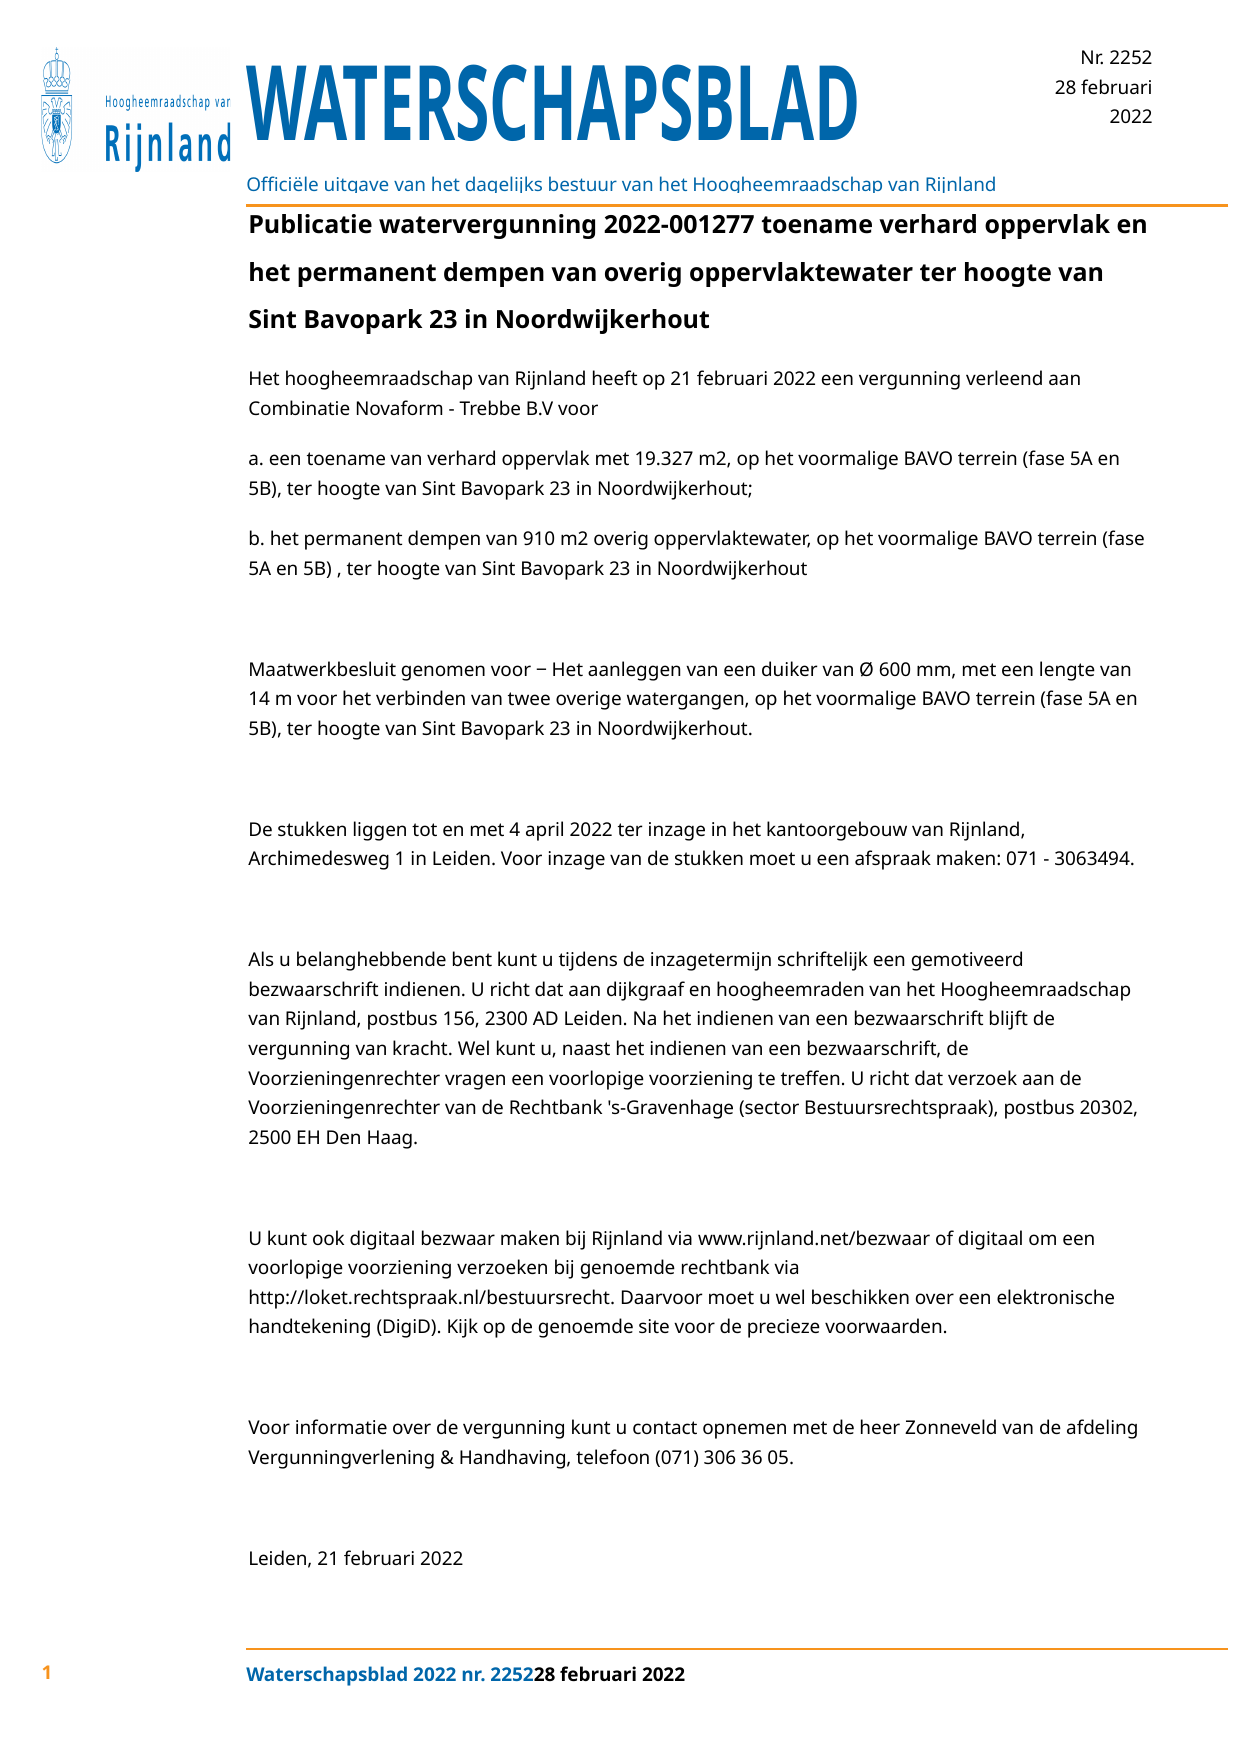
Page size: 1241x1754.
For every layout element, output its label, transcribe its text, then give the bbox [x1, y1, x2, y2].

picture [41, 47, 231, 172]
text Als u belanghebbende bent kunt u tijdens de inzagetermijn schriftelijk een gemotiveerd bezwaarschrift indienen. U richt dat aan dijkgraaf en hoogheemraden van het Hoogheemraadschap van Rijnland, postbus 156, 2300 AD Leiden. Na het indienen van een bezwaarschrift blijft de vergunning van kracht. Wel kunt u, naast het indienen van een bezwaarschrift, de Voorzieningenrechter vragen een voorlopige voorziening te treffen. U richt dat verzoek aan de Voorzieningenrechter van de Rechtbank 's-Gravenhage (sector Bestuursrechtspraak), postbus 20302, 2500 EH Den Haag. [248, 946, 1152, 1149]
text U kunt ook digitaal bezwaar maken bij Rijnland via www.rijnland.net/bezwaar of digitaal om een voorlopige voorziening verzoeken bij genoemde rechtbank via http://loket.rechtspraak.nl/bestuursrecht. Daarvoor moet u wel beschikken over een elektronische handtekening (DigiD). Kijk op de genoemde site voor de precieze voorwaarden. [248, 1225, 1152, 1339]
text b. het permanent dempen van 910 m2 overig oppervlaktewater, op het voormalige BAVO terrein (fase 5A en 5B) , ter hoogte van Sint Bavopark 23 in Noordwijkerhout [248, 526, 1152, 581]
text Maatwerkbesluit genomen voor ‒ Het aanleggen van een duiker van Ø 600 mm, met een lengte van 14 m voor het verbinden van twee overige watergangen, op het voormalige BAVO terrein (fase 5A en 5B), ter hoogte van Sint Bavopark 23 in Noordwijkerhout. [248, 656, 1152, 741]
text Het hoogheemraadschap van Rijnland heeft op 21 februari 2022 een vergunning verleend aan Combinatie Novaform - Trebbe B.V voor [248, 366, 1152, 421]
text Voor informatie over de vergunning kunt u contact opnemen met de heer Zonneveld van de afdeling Vergunningverlening & Handhaving, telefoon (071) 306 36 05. [248, 1414, 1152, 1469]
text De stukken liggen tot en met 4 april 2022 ter inzage in het kantoorgebouw van Rijnland, Archimedesweg 1 in Leiden. Voor inzage van de stukken moet u een afspraak maken: 071 - 3063494. [248, 816, 1152, 871]
text Leiden, 21 februari 2022 [248, 1545, 1152, 1570]
text a. een toename van verhard oppervlak met 19.327 m2, op het voormalige BAVO terrein (fase 5A en 5B), ter hoogte van Sint Bavopark 23 in Noordwijkerhout; [248, 446, 1152, 501]
text Publicatie watervergunning 2022-001277 toename verhard oppervlak en het permanent dempen van overig oppervlaktewater ter hoogte van Sint Bavopark 23 in Noordwijkerhout [248, 207, 1152, 336]
